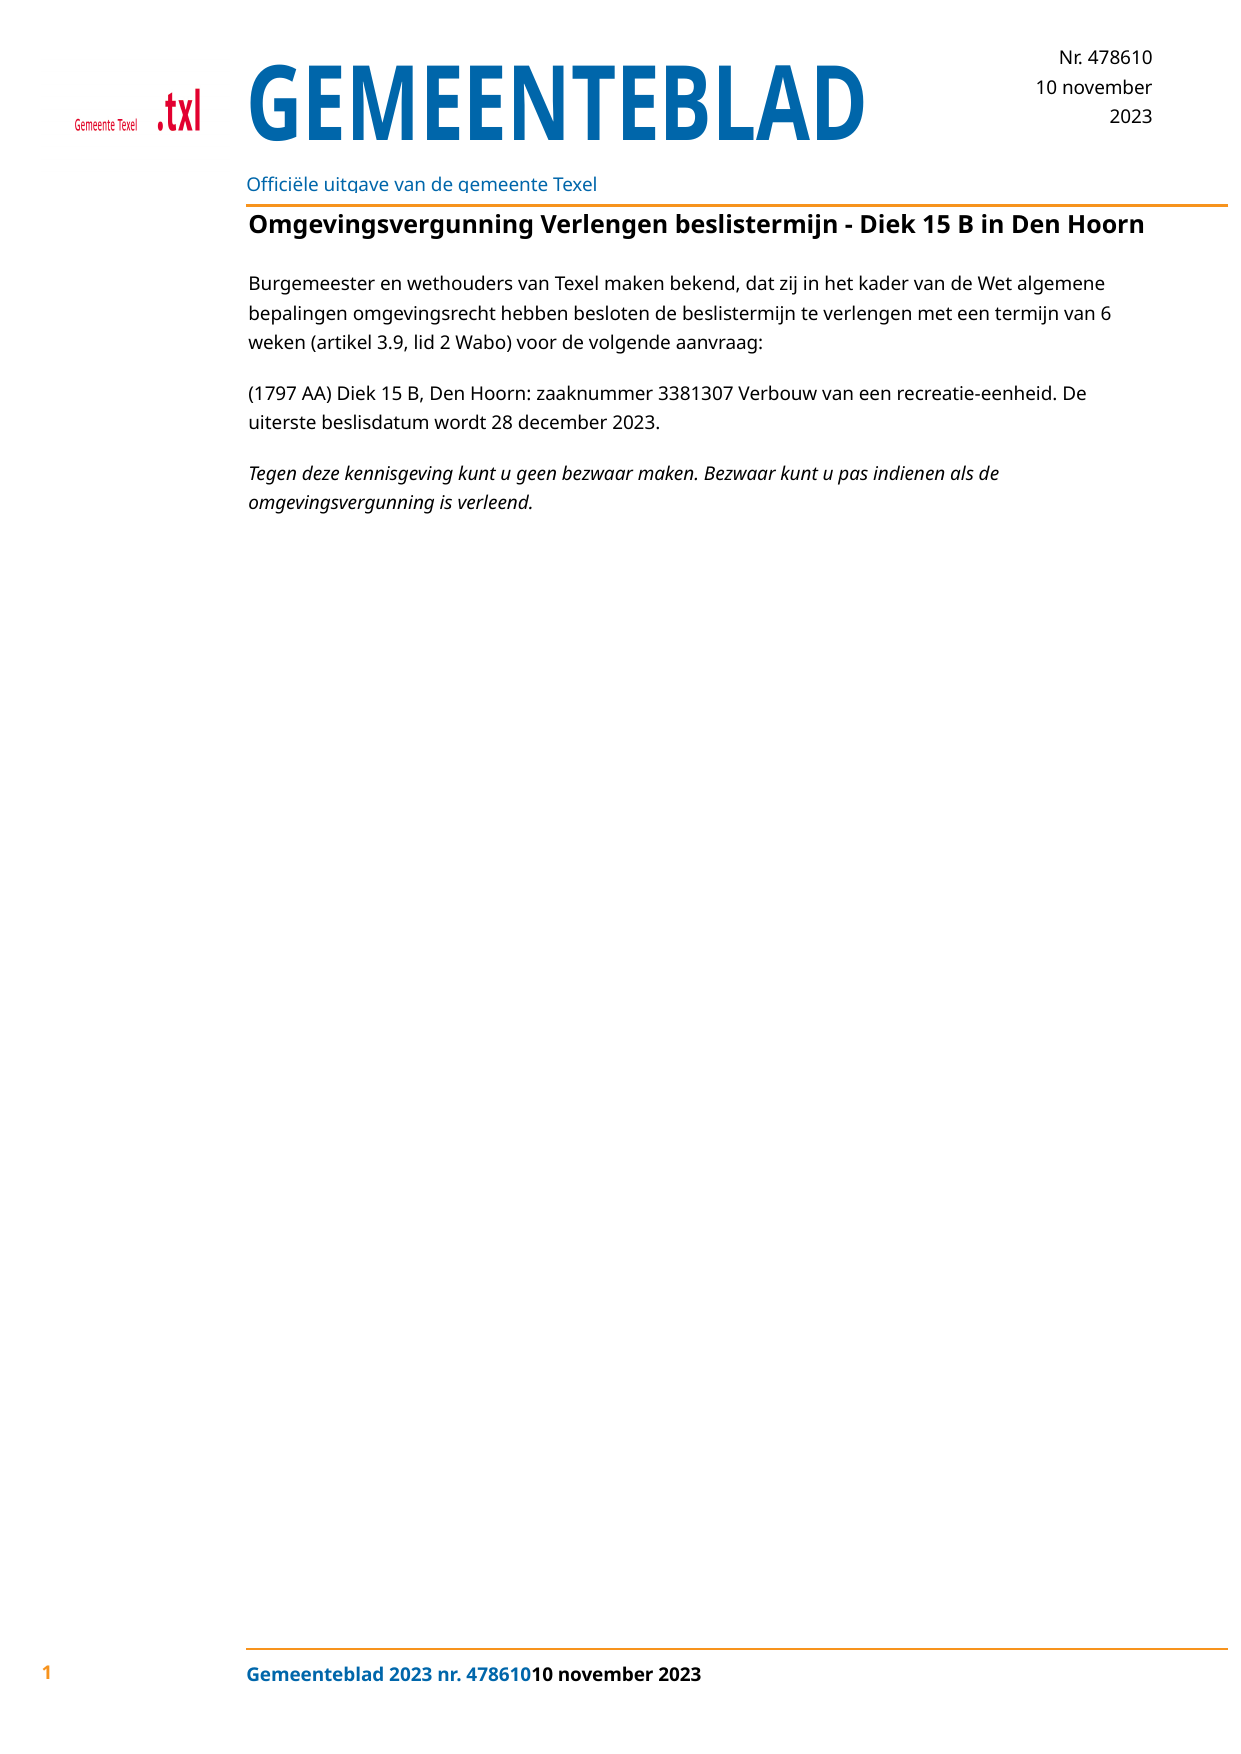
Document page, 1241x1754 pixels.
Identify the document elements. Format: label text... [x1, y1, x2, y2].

text Tegen deze kennisgeving kunt u geen bezwaar maken. Bezwaar kunt u pas indienen als de omgevingsvergunning is verleend. [248, 460, 1152, 515]
text Omgevingsvergunning Verlengen beslistermijn - Diek 15 B in Den Hoorn [248, 207, 1152, 241]
text Burgemeester en wethouders van Texel maken bekend, dat zij in het kader van de Wet algemene bepalingen omgevingsrecht hebben besloten de beslistermijn te verlengen met een termijn van 6 weken (artikel 3.9, lid 2 Wabo) voor de volgende aanvraag: [248, 270, 1152, 355]
text (1797 AA) Diek 15 B, Den Hoorn: zaaknummer 3381307 Verbouw van een recreatie-eenheid. De uiterste beslisdatum wordt 28 december 2023. [248, 380, 1152, 435]
picture [41, 47, 231, 172]
